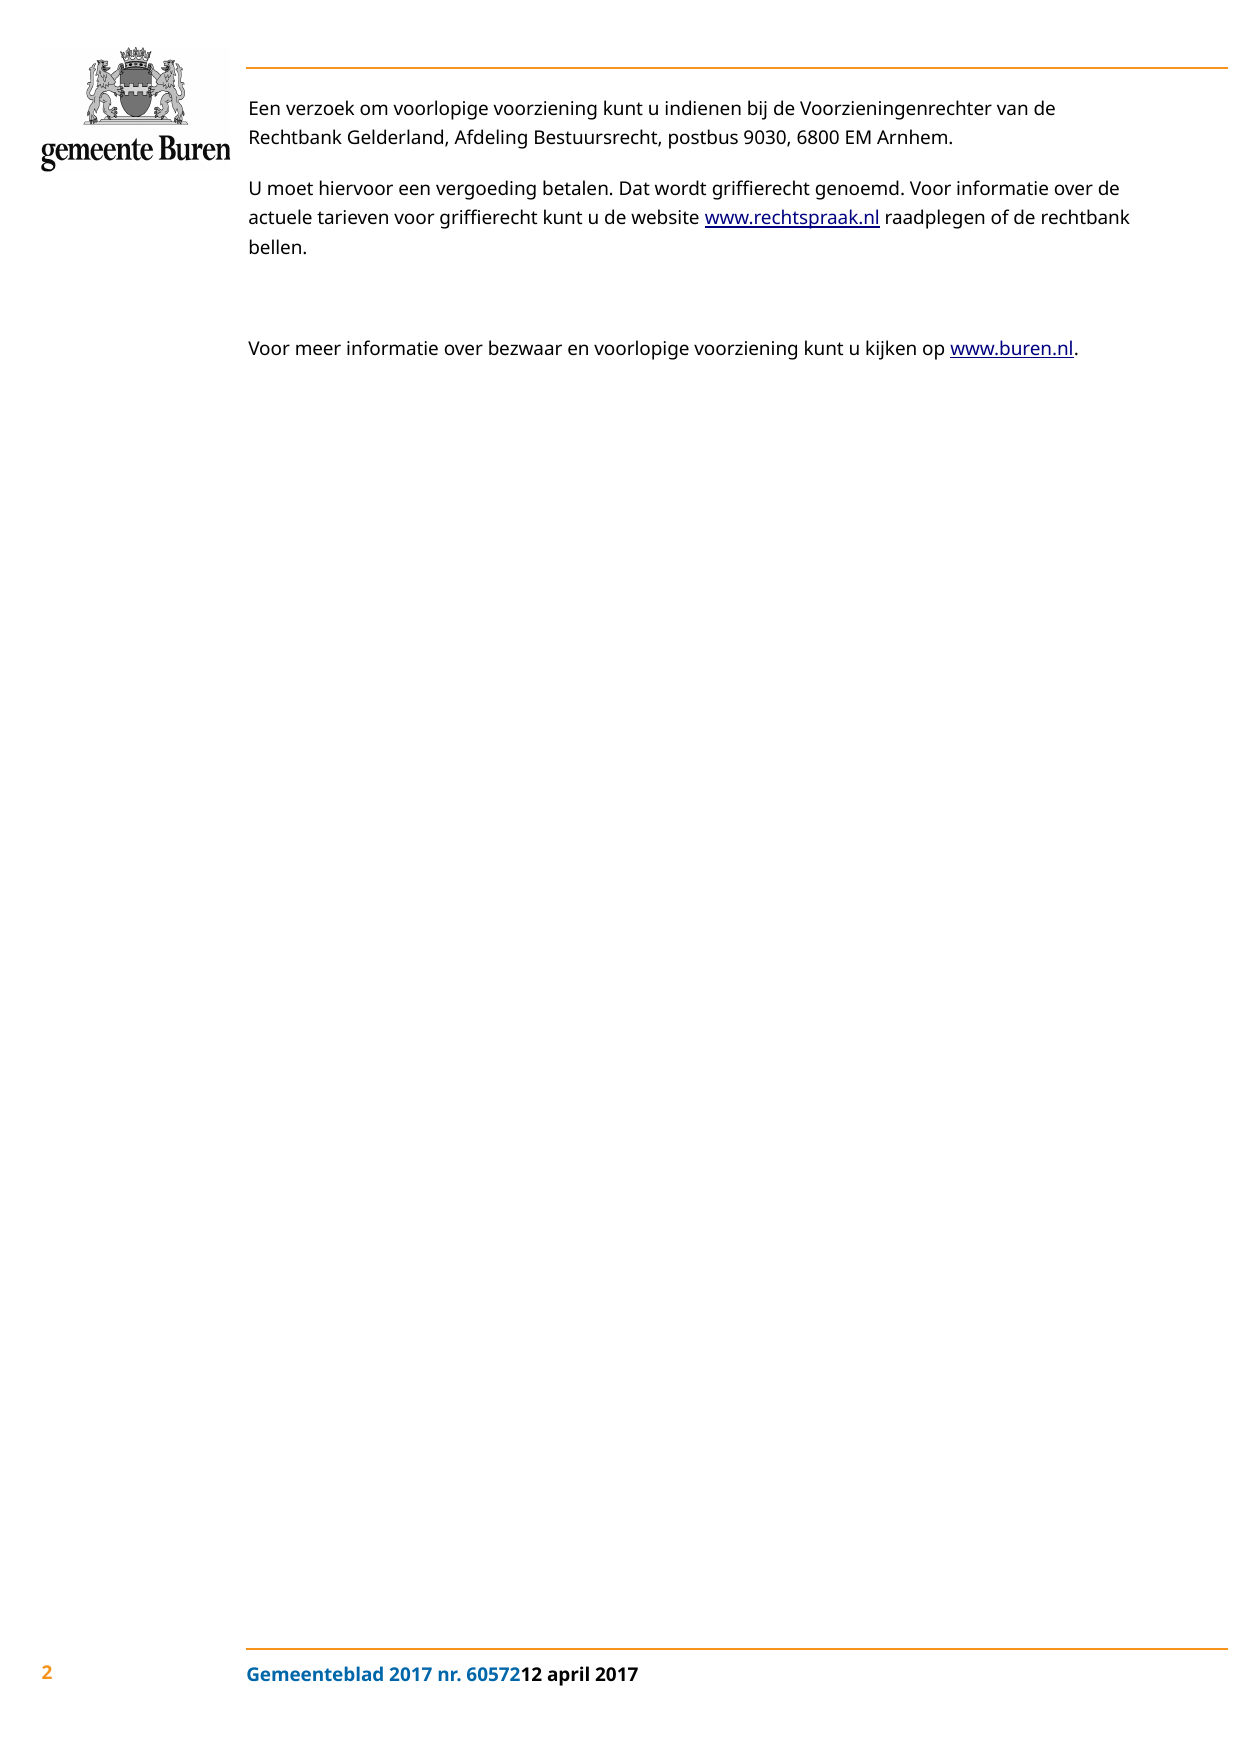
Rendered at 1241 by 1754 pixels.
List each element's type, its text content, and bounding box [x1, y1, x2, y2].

picture [41, 47, 231, 172]
text Voor meer informatie over bezwaar en voorlopige voorziening kunt u kijken op www.buren.nl. [248, 335, 1152, 361]
text U moet hiervoor een vergoeding betalen. Dat wordt griffierecht genoemd. Voor informatie over de actuele tarieven voor griffierecht kunt u de website www.rechtspraak.nl raadplegen of de rechtbank bellen. [248, 175, 1152, 260]
text Een verzoek om voorlopige voorziening kunt u indienen bij de Voorzieningenrechter van de Rechtbank Gelderland, Afdeling Bestuursrecht, postbus 9030, 6800 EM Arnhem. [248, 95, 1152, 150]
